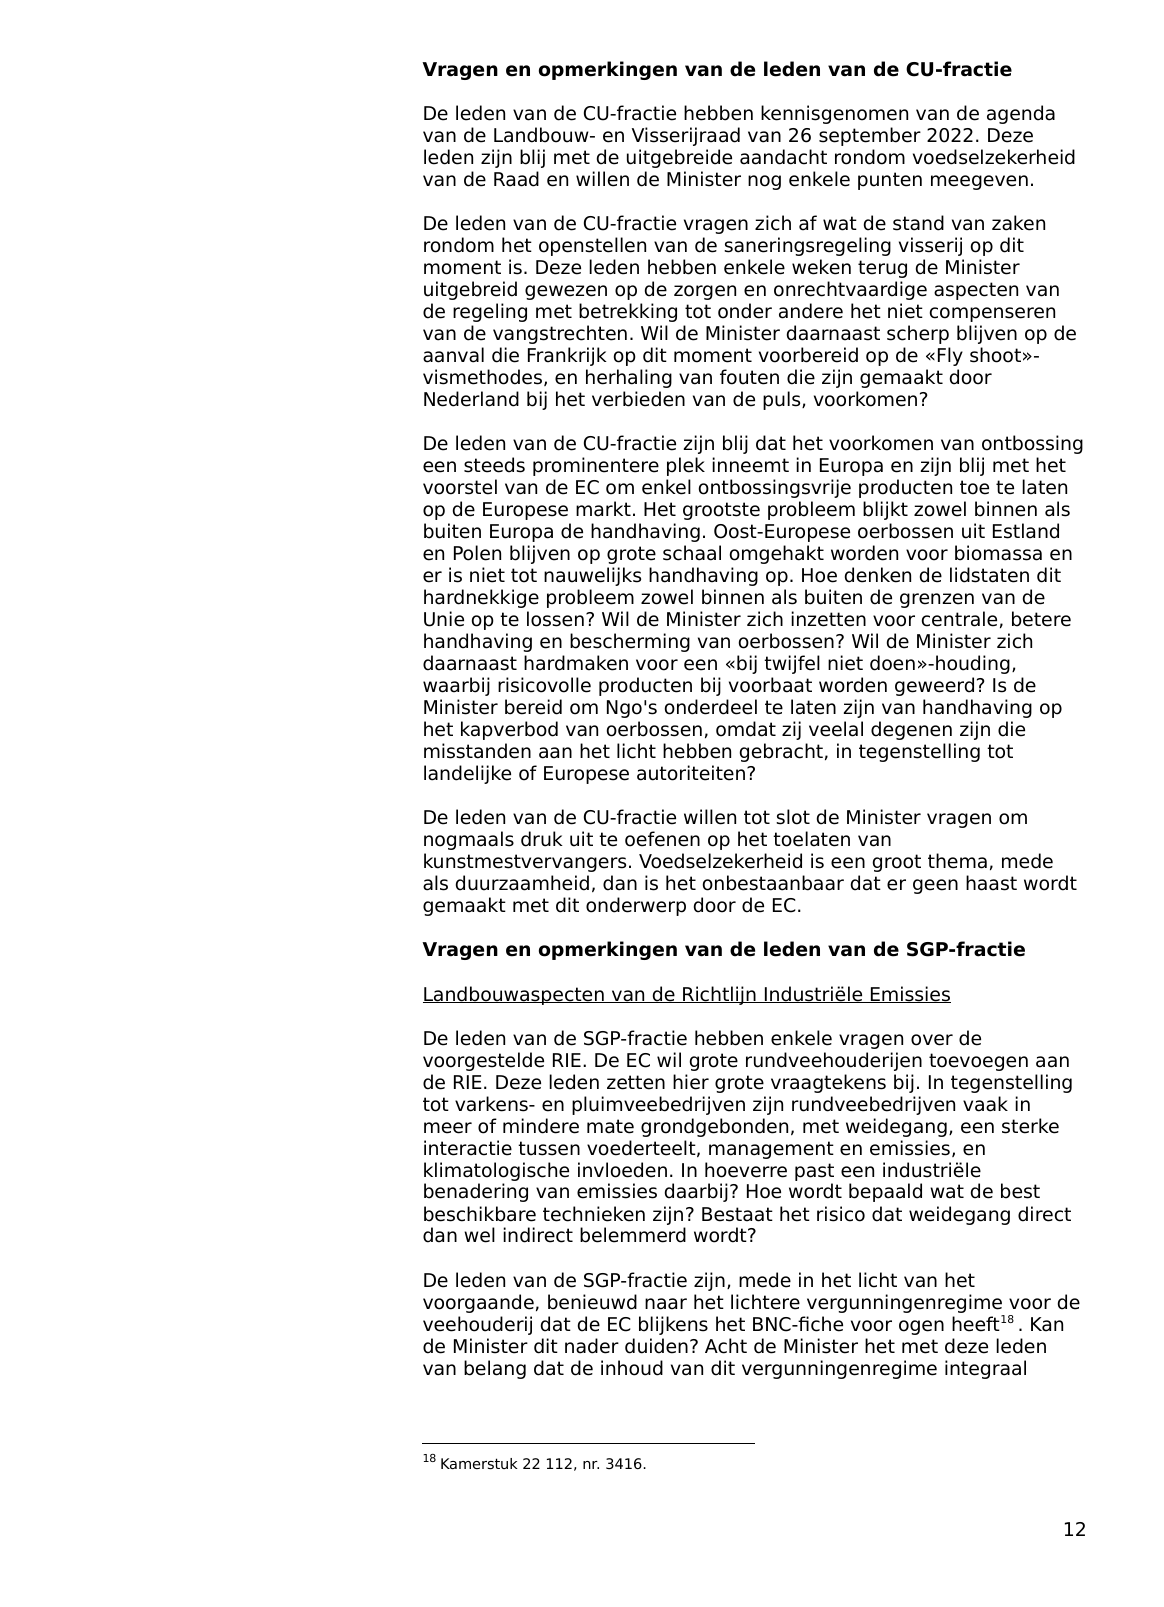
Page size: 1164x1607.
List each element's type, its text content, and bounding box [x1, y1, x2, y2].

text De leden van de SGP-fractie hebben enkele vragen over de voorgestelde RIE. De EC wil grote rundveehouderijen toevoegen aan de RIE. Deze leden zetten hier grote vraagtekens bij. In tegenstelling tot varkens- en pluimveebedrijven zijn rundveebedrijven vaak in meer of mindere mate grondgebonden, met weidegang, een sterke interactie tussen voederteelt, management en emissies, en klimatologische invloeden. In hoeverre past een industriële benadering van emissies daarbij? Hoe wordt bepaald wat de best beschikbare technieken zijn? Bestaat het risico dat weidegang direct dan wel indirect belemmerd wordt? [422, 1028, 1087, 1247]
text De leden van de CU-fractie willen tot slot de Minister vragen om nogmaals druk uit te oefenen op het toelaten van kunstmestvervangers. Voedselzekerheid is een groot thema, mede als duurzaamheid, dan is het onbestaanbaar dat er geen haast wordt gemaakt met dit onderwerp door de EC. [422, 807, 1087, 917]
subtitle Landbouwaspecten van de Richtlijn Industriële Emissies [422, 983, 1087, 1005]
text De leden van de CU-fractie zijn blij dat het voorkomen van ontbossing een steeds prominentere plek inneemt in Europa en zijn blij met het voorstel van de EC om enkel ontbossingsvrije producten toe te laten op de Europese markt. Het grootste probleem blijkt zowel binnen als buiten Europa de handhaving. Oost-Europese oerbossen uit Estland en Polen blijven op grote schaal omgehakt worden voor biomassa en er is niet tot nauwelijks handhaving op. Hoe denken de lidstaten dit hardnekkige probleem zowel binnen als buiten de grenzen van de Unie op te lossen? Wil de Minister zich inzetten voor centrale, betere handhaving en bescherming van oerbossen? Wil de Minister zich daarnaast hardmaken voor een «bij twijfel niet doen»-houding, waarbij risicovolle producten bij voorbaat worden geweerd? Is de Minister bereid om Ngo's onderdeel te laten zijn van handhaving op het kapverbod van oerbossen, omdat zij veelal degenen zijn die misstanden aan het licht hebben gebracht, in tegenstelling tot landelijke of Europese autoriteiten? [422, 433, 1087, 785]
text De leden van de CU-fractie hebben kennisgenomen van de agenda van de Landbouw- en Visserijraad van 26 september 2022. Deze leden zijn blij met de uitgebreide aandacht rondom voedselzekerheid van de Raad en willen de Minister nog enkele punten meegeven. [422, 103, 1087, 191]
subtitle Vragen en opmerkingen van de leden van de SGP-fractie [422, 939, 1087, 961]
text De leden van de CU-fractie vragen zich af wat de stand van zaken rondom het openstellen van de saneringsregeling visserij op dit moment is. Deze leden hebben enkele weken terug de Minister uitgebreid gewezen op de zorgen en onrechtvaardige aspecten van de regeling met betrekking tot onder andere het niet compenseren van de vangstrechten. Wil de Minister daarnaast scherp blijven op de aanval die Frankrijk op dit moment voorbereid op de «Fly shoot»-vismethodes, en herhaling van fouten die zijn gemaakt door Nederland bij het verbieden van de puls, voorkomen? [422, 213, 1087, 411]
text Kamerstuk 22 112, nr. 3416. [422, 1452, 1087, 1474]
subtitle Vragen en opmerkingen van de leden van de CU-fractie [422, 59, 1087, 81]
text De leden van de SGP-fractie zijn, mede in het licht van het voorgaande, benieuwd naar het lichtere vergunningenregime voor de veehouderij dat de EC blijkens het BNC-fiche voor ogen heeft. Kan de Minister dit nader duiden? Acht de Minister het met deze leden van belang dat de inhoud van dit vergunningenregime integraal [422, 1269, 1087, 1379]
